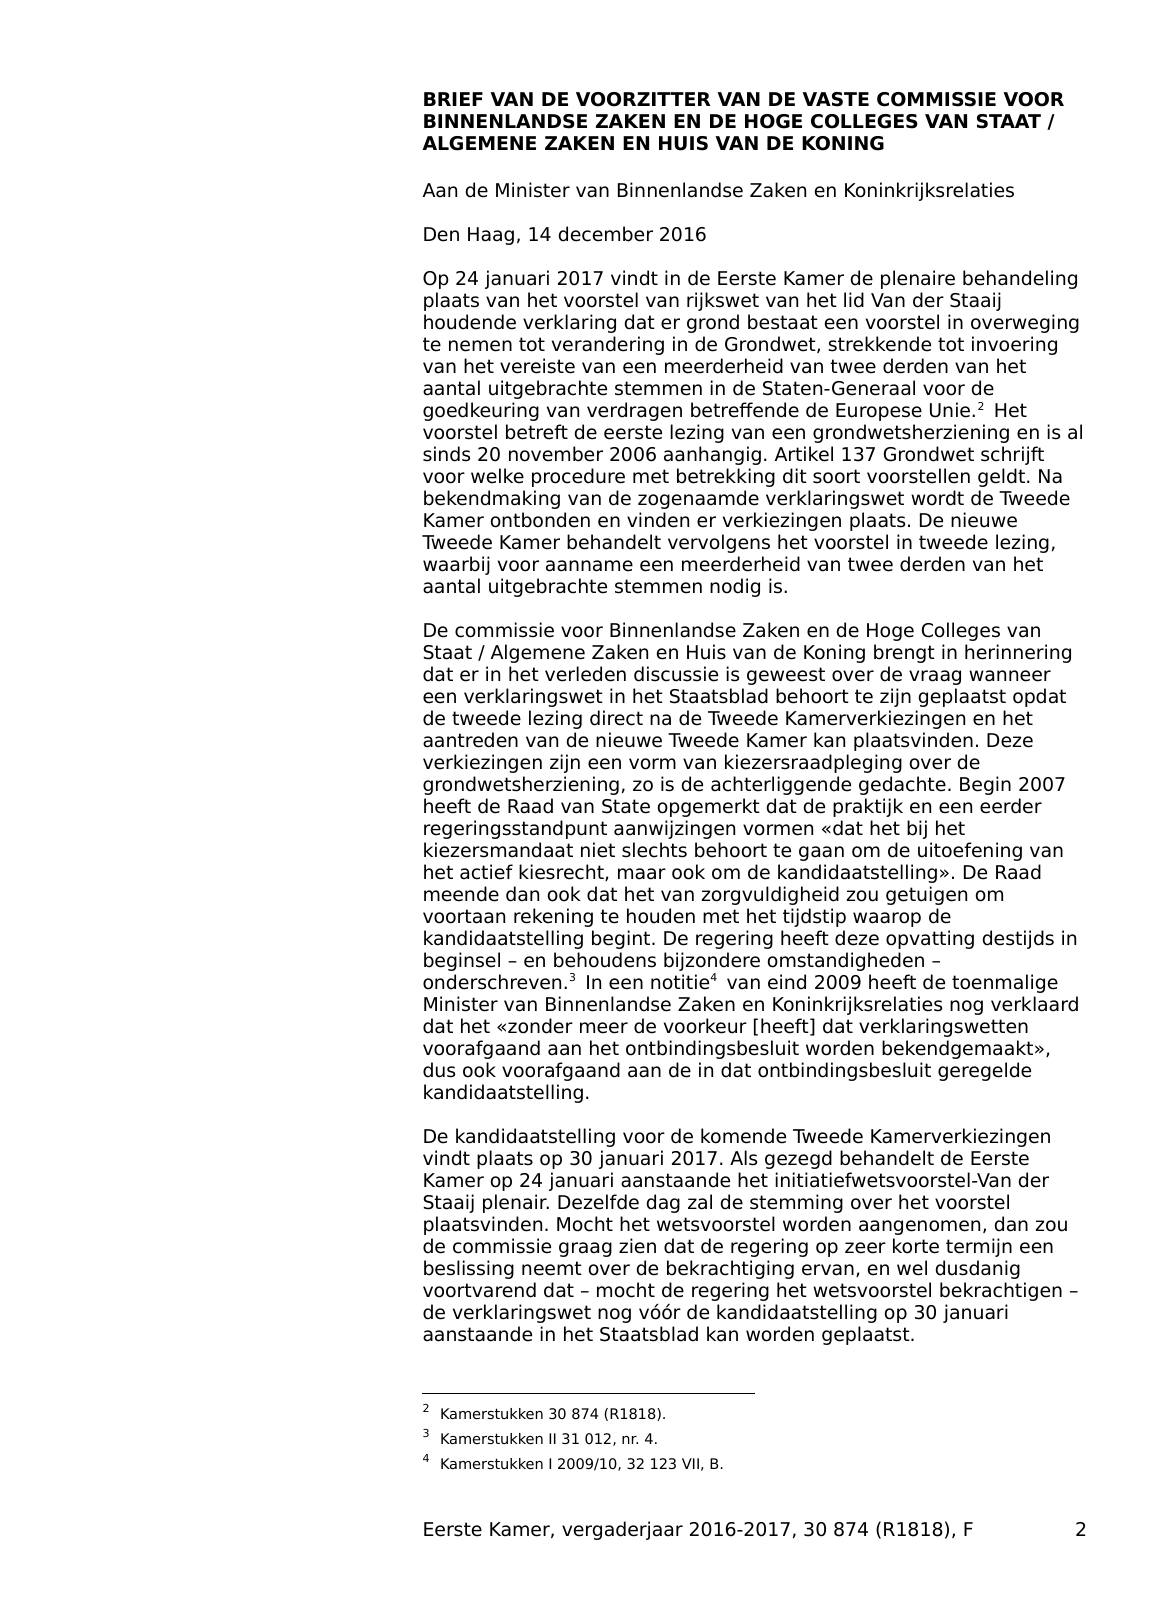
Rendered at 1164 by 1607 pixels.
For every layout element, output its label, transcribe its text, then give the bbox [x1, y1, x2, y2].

text Kamerstukken II 31 012, nr. 4. [422, 1427, 1087, 1449]
text Op 24 januari 2017 vindt in de Eerste Kamer de plenaire behandeling plaats van het voorstel van rijkswet van het lid Van der Staaij houdende verklaring dat er grond bestaat een voorstel in overweging te nemen tot verandering in de Grondwet, strekkende tot invoering van het vereiste van een meerderheid van twee derden van het aantal uitgebrachte stemmen in de Staten-Generaal voor de goedkeuring van verdragen betreffende de Europese Unie. Het voorstel betreft de eerste lezing van een grondwetsherziening en is al sinds 20 november 2006 aanhangig. Artikel 137 Grondwet schrijft voor welke procedure met betrekking dit soort voorstellen geldt. Na bekendmaking van de zogenaamde verklaringswet wordt de Tweede Kamer ontbonden en vinden er verkiezingen plaats. De nieuwe Tweede Kamer behandelt vervolgens het voorstel in tweede lezing, waarbij voor aanname een meerderheid van twee derden van het aantal uitgebrachte stemmen nodig is. [422, 268, 1087, 598]
text Den Haag, 14 december 2016 [422, 224, 1087, 246]
text Kamerstukken I 2009/10, 32 123 VII, B. [422, 1452, 1087, 1474]
text Aan de Minister van Binnenlandse Zaken en Koninkrijksrelaties [422, 180, 1087, 202]
subtitle BRIEF VAN DE VOORZITTER VAN DE VASTE COMMISSIE VOOR BINNENLANDSE ZAKEN EN DE HOGE COLLEGES VAN STAAT / ALGEMENE ZAKEN EN HUIS VAN DE KONING [422, 89, 1087, 155]
text De kandidaatstelling voor de komende Tweede Kamerverkiezingen vindt plaats op 30 januari 2017. Als gezegd behandelt de Eerste Kamer op 24 januari aanstaande het initiatiefwetsvoorstel-Van der Staaij plenair. Dezelfde dag zal de stemming over het voorstel plaatsvinden. Mocht het wetsvoorstel worden aangenomen, dan zou de commissie graag zien dat de regering op zeer korte termijn een beslissing neemt over de bekrachtiging ervan, en wel dusdanig voortvarend dat – mocht de regering het wetsvoorstel bekrachtigen – de verklaringswet nog vóór de kandidaatstelling op 30 januari aanstaande in het Staatsblad kan worden geplaatst. [422, 1126, 1087, 1346]
text De commissie voor Binnenlandse Zaken en de Hoge Colleges van Staat / Algemene Zaken en Huis van de Koning brengt in herinnering dat er in het verleden discussie is geweest over de vraag wanneer een verklaringswet in het Staatsblad behoort te zijn geplaatst opdat de tweede lezing direct na de Tweede Kamerverkiezingen en het aantreden van de nieuwe Tweede Kamer kan plaatsvinden. Deze verkiezingen zijn een vorm van kiezersraadpleging over de grondwetsherziening, zo is de achterliggende gedachte. Begin 2007 heeft de Raad van State opgemerkt dat de praktijk en een eerder regeringsstandpunt aanwijzingen vormen «dat het bij het kiezersmandaat niet slechts behoort te gaan om de uitoefening van het actief kiesrecht, maar ook om de kandidaatstelling». De Raad meende dan ook dat het van zorgvuldigheid zou getuigen om voortaan rekening te houden met het tijdstip waarop de kandidaatstelling begint. De regering heeft deze opvatting destijds in beginsel – en behoudens bijzondere omstandigheden – onderschreven. In een notitie van eind 2009 heeft de toenmalige Minister van Binnenlandse Zaken en Koninkrijksrelaties nog verklaard dat het «zonder meer de voorkeur [heeft] dat verklaringswetten voorafgaand aan het ontbindingsbesluit worden bekendgemaakt», dus ook voorafgaand aan de in dat ontbindingsbesluit geregelde kandidaatstelling. [422, 620, 1087, 1104]
text Kamerstukken 30 874 (R1818). [422, 1402, 1087, 1424]
